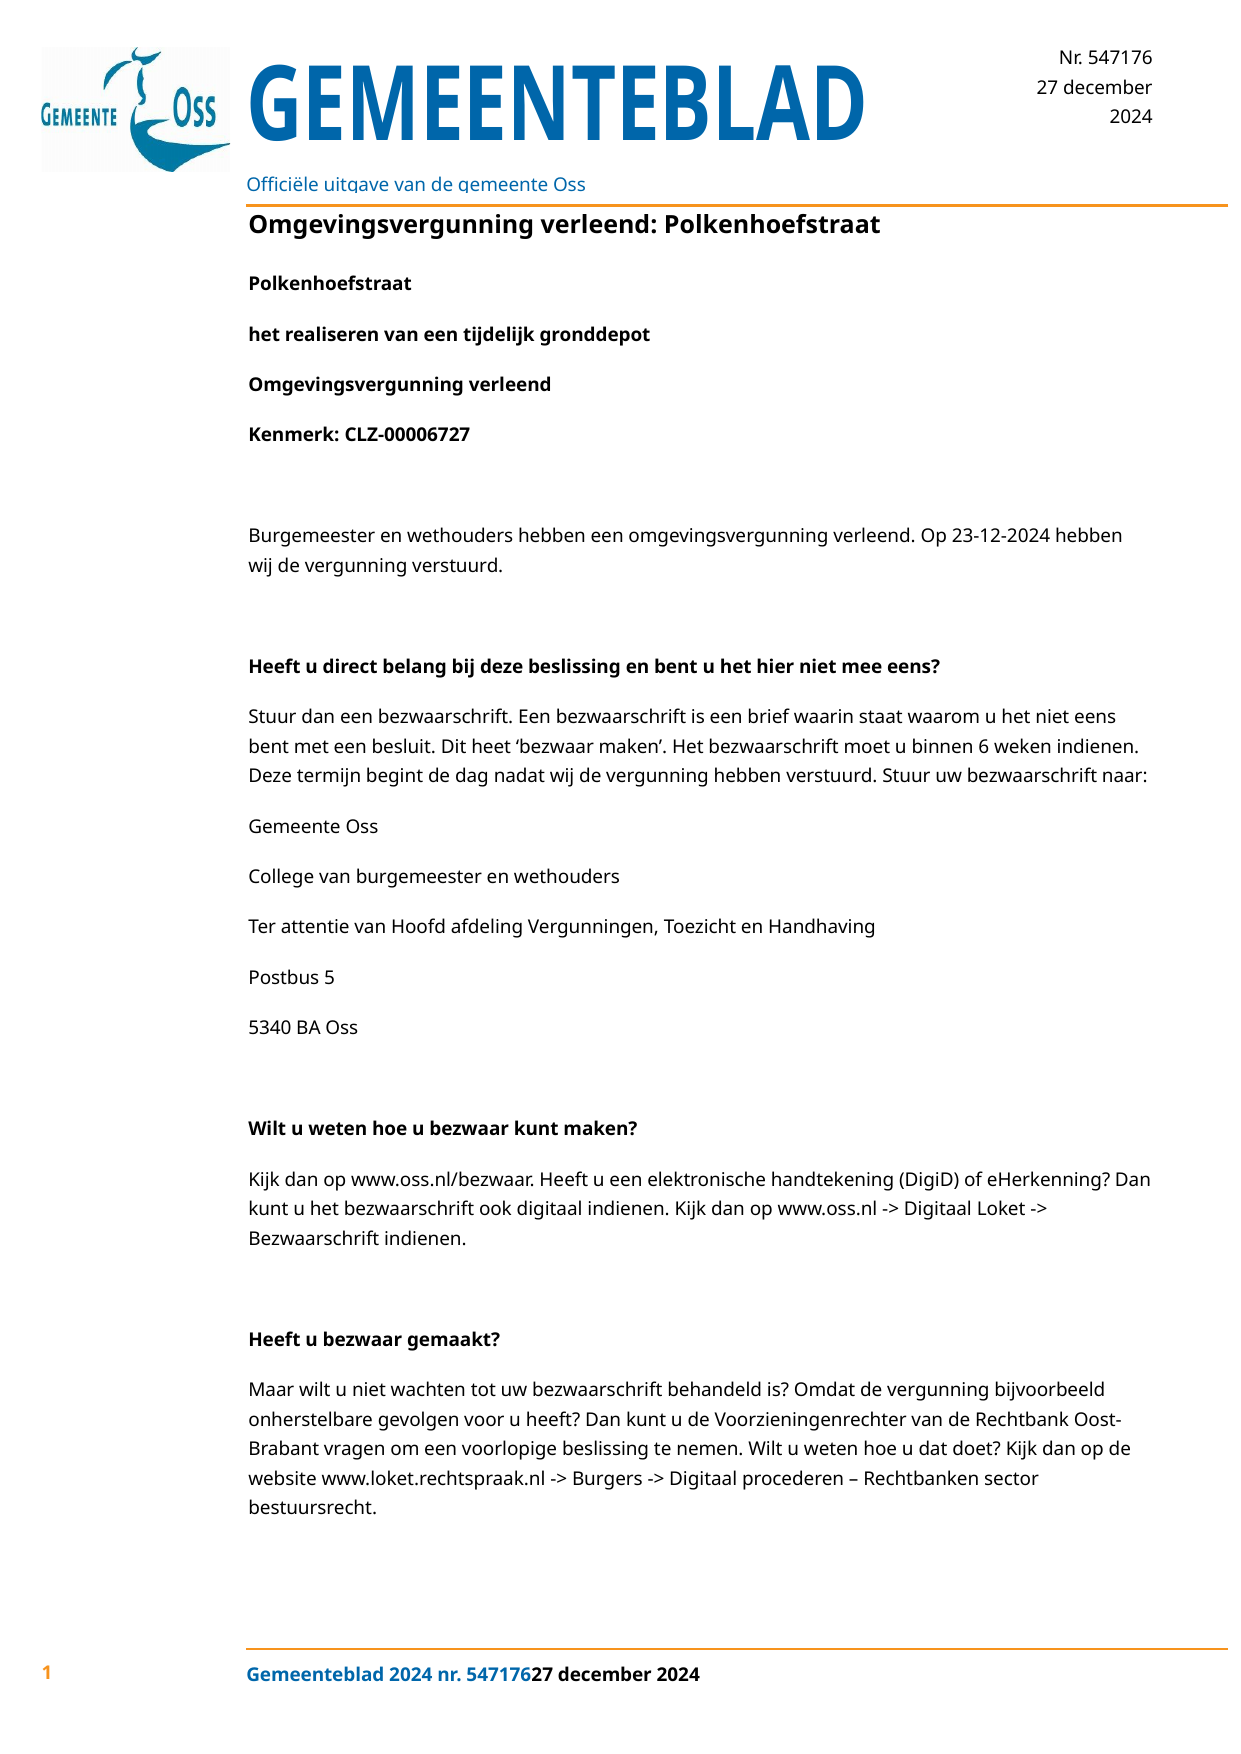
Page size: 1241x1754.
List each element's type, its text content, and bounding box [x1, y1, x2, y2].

text Stuur dan een bezwaarschrift. Een bezwaarschrift is een brief waarin staat waarom u het niet eens bent met een besluit. Dit heet ‘bezwaar maken’. Het bezwaarschrift moet u binnen 6 weken indienen. Deze termijn begint de dag nadat wij de vergunning hebben verstuurd. Stuur uw bezwaarschrift naar: [248, 703, 1152, 788]
picture [41, 47, 231, 172]
text Heeft u direct belang bij deze beslissing en bent u het hier niet mee eens? [248, 653, 1152, 678]
text Burgemeester en wethouders hebben een omgevingsvergunning verleend. Op 23-12-2024 hebben wij de vergunning verstuurd. [248, 522, 1152, 578]
text College van burgemeester en wethouders [248, 863, 1152, 889]
text Omgevingsvergunning verleend: Polkenhoefstraat [248, 207, 1152, 241]
text Kenmerk: CLZ-00006727 [248, 422, 1152, 447]
text Omgevingsvergunning verleend [248, 371, 1152, 397]
text Postbus 5 [248, 964, 1152, 990]
text Ter attentie van Hoofd afdeling Vergunningen, Toezicht en Handhaving [248, 914, 1152, 939]
text het realiseren van een tijdelijk gronddepot [248, 321, 1152, 346]
text Kijk dan op www.oss.nl/bezwaar. Heeft u een elektronische handtekening (DigiD) of eHerkenning? Dan kunt u het bezwaarschrift ook digitaal indienen. Kijk dan op www.oss.nl -> Digitaal Loket -> Bezwaarschrift indienen. [248, 1166, 1152, 1251]
text Maar wilt u niet wachten tot uw bezwaarschrift behandeld is? Omdat de vergunning bijvoorbeeld onherstelbare gevolgen voor u heeft? Dan kunt u de Voorzieningenrechter van de Rechtbank Oost-Brabant vragen om een voorlopige beslissing te nemen. Wilt u weten hoe u dat doet? Kijk dan op de website www.loket.rechtspraak.nl -> Burgers -> Digitaal procederen – Rechtbanken sector bestuursrecht. [248, 1376, 1152, 1520]
text Wilt u weten hoe u bezwaar kunt maken? [248, 1115, 1152, 1141]
text 5340 BA Oss [248, 1014, 1152, 1040]
text Polkenhoefstraat [248, 270, 1152, 296]
text Gemeente Oss [248, 813, 1152, 838]
text Heeft u bezwaar gemaakt? [248, 1326, 1152, 1351]
